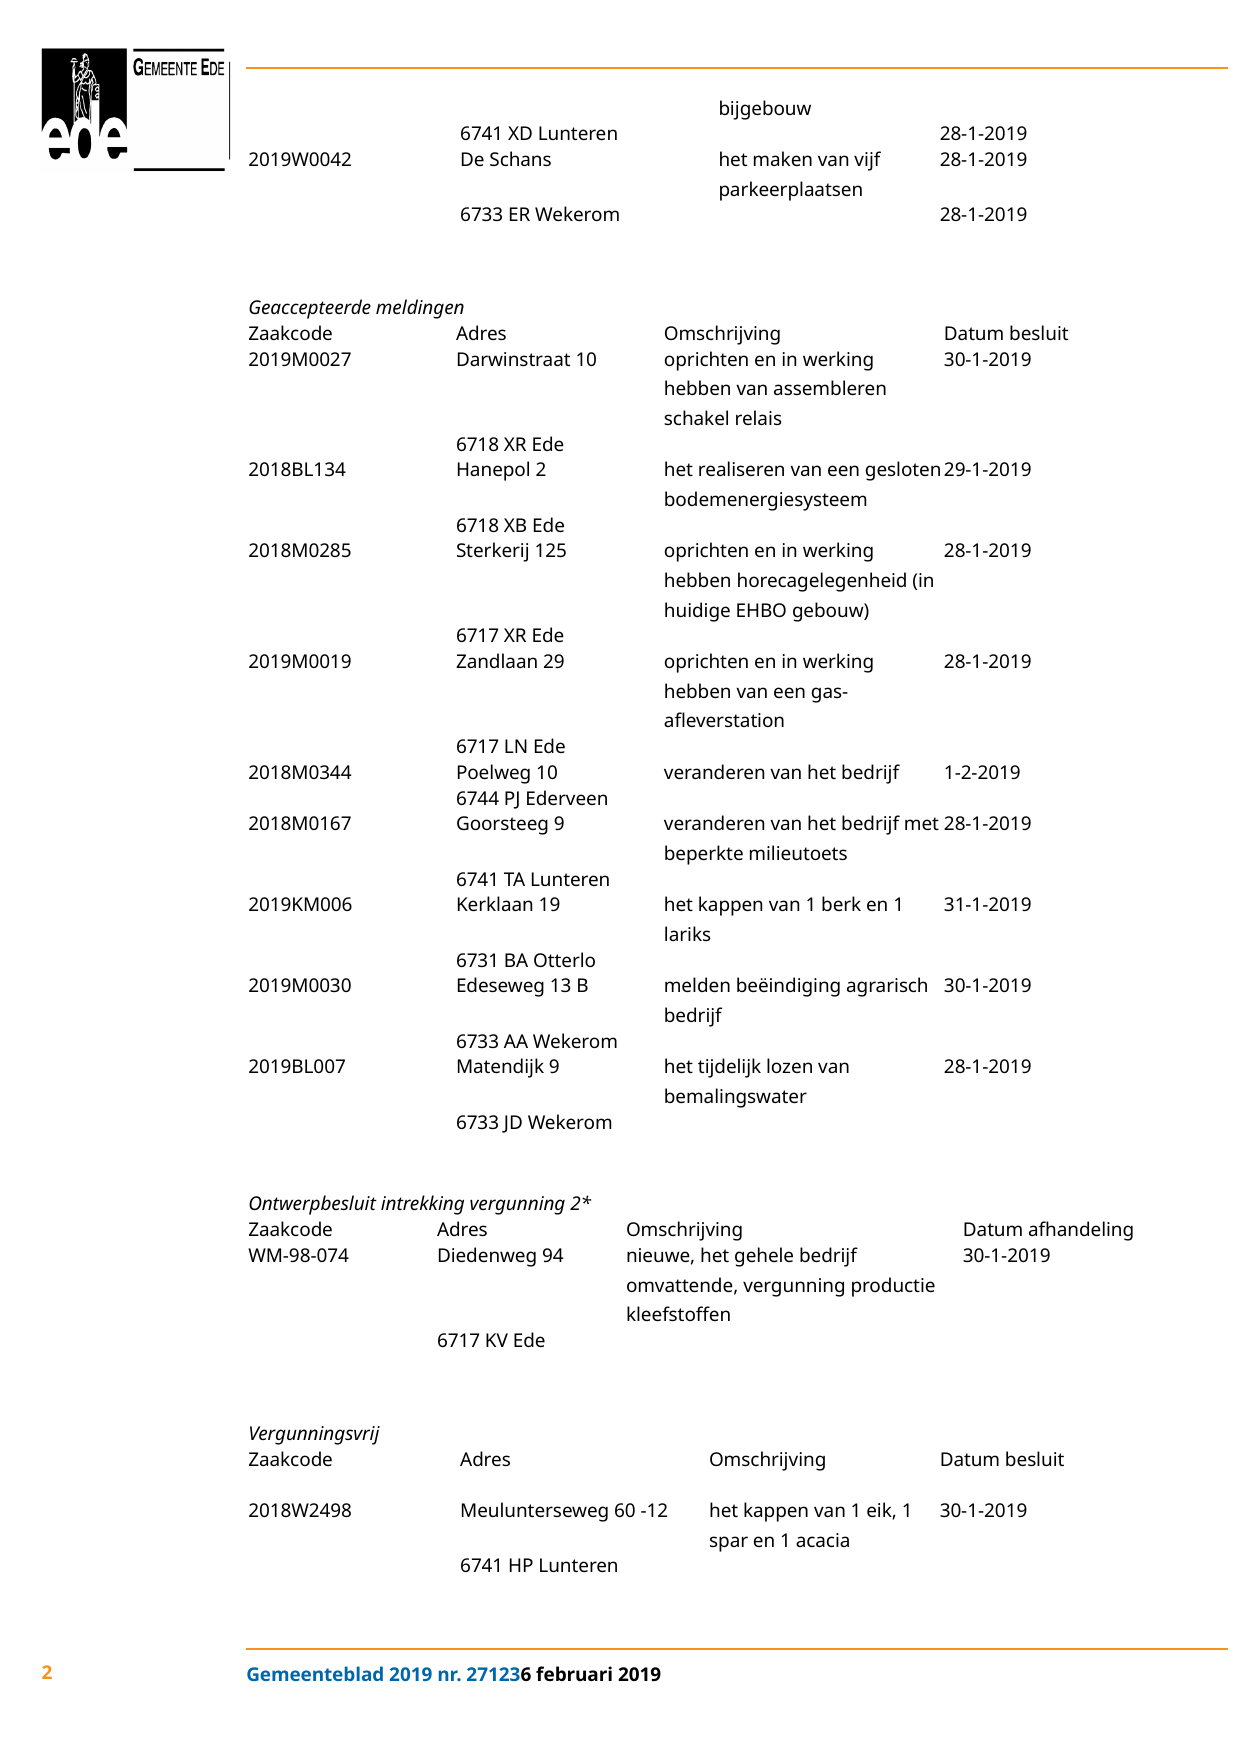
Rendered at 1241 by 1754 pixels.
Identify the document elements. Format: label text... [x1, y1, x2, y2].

table_cell [940, 1472, 1152, 1497]
table_cell het tijdelijk lozen van bemalingswater [664, 1054, 944, 1109]
table_cell oprichten en in werking hebben horecagelegenheid (in huidige EHBO gebouw) [664, 538, 944, 623]
table_cell 2019W0042 [248, 146, 460, 202]
table_header Adres [437, 1216, 626, 1242]
table_cell [940, 1553, 1152, 1578]
table_cell [944, 947, 1152, 972]
table_cell Zandlaan 29 [456, 648, 664, 733]
table_cell [709, 1472, 939, 1497]
table_cell 2018W2498 [248, 1497, 460, 1553]
table_cell 2018M0167 [248, 810, 456, 866]
table_cell [944, 1109, 1152, 1134]
table_cell [664, 866, 944, 891]
table_header Datum besluit [944, 320, 1152, 346]
table_cell [944, 431, 1152, 457]
table_cell Matendijk 9 [456, 1054, 664, 1109]
picture [41, 47, 231, 172]
table_cell [248, 866, 456, 891]
table_cell 30-1-2019 [944, 973, 1152, 1028]
table_cell oprichten en in werking hebben van een gas-afleverstation [664, 648, 944, 733]
table_header Omschrijving [626, 1216, 963, 1242]
table_cell 29-1-2019 [944, 457, 1152, 512]
table_cell [248, 785, 456, 810]
table_cell het kappen van 1 berk en 1 lariks [664, 891, 944, 947]
table_cell nieuwe, het gehele bedrijf omvattende, vergunning productie kleefstoffen [626, 1242, 963, 1327]
table_cell 6733 AA Wekerom [456, 1028, 664, 1053]
table_cell 6731 BA Otterlo [456, 947, 664, 972]
text Geaccepteerde meldingen [248, 294, 1152, 320]
table_cell [664, 431, 944, 457]
table_header Zaakcode [248, 1216, 437, 1242]
table_cell 2018BL134 [248, 457, 456, 512]
table_cell [944, 1028, 1152, 1053]
table_cell 28-1-2019 [940, 146, 1152, 202]
table_cell bijgebouw [718, 95, 939, 121]
table_cell [248, 512, 456, 538]
table_cell 28-1-2019 [944, 1054, 1152, 1109]
table_cell [248, 1109, 456, 1134]
table_cell Kerklaan 19 [456, 891, 664, 947]
table_header Adres [456, 320, 664, 346]
table_cell 28-1-2019 [940, 121, 1152, 146]
table_cell 6718 XB Ede [456, 512, 664, 538]
table_cell Sterkerij 125 [456, 538, 664, 623]
text Vergunningsvrij [248, 1420, 1152, 1446]
table_cell 2018M0285 [248, 538, 456, 623]
table_cell 2018M0344 [248, 759, 456, 785]
table_cell [718, 121, 939, 146]
table_cell 2019BL007 [248, 1054, 456, 1109]
table_cell 28-1-2019 [944, 538, 1152, 623]
table_cell 6717 XR Ede [456, 623, 664, 648]
table_cell [248, 1028, 456, 1053]
table_cell [718, 202, 939, 227]
table_header Datum afhandeling [963, 1216, 1152, 1242]
table_cell [248, 95, 460, 121]
table_cell 30-1-2019 [940, 1497, 1152, 1553]
table_cell Meulunterseweg 60 -12 [460, 1497, 709, 1553]
text Ontwerpbesluit intrekking vergunning 2* [248, 1191, 1152, 1216]
table_cell [248, 1472, 460, 1497]
table_cell 6717 LN Ede [456, 733, 664, 759]
table_cell Poelweg 10 [456, 759, 664, 785]
table_cell 6717 KV Ede [437, 1327, 626, 1353]
table_cell [664, 785, 944, 810]
table_cell melden beëindiging agrarisch bedrijf [664, 973, 944, 1028]
table_cell 28-1-2019 [944, 648, 1152, 733]
table_cell [248, 947, 456, 972]
table_cell 6744 PJ Ederveen [456, 785, 664, 810]
table_header Adres [460, 1446, 709, 1472]
table_cell het kappen van 1 eik, 1 spar en 1 acacia [709, 1497, 939, 1553]
table_cell [460, 1472, 709, 1497]
table_cell [664, 733, 944, 759]
table_cell [944, 866, 1152, 891]
table_header Omschrijving [664, 320, 944, 346]
table_cell [664, 947, 944, 972]
table_cell De Schans [460, 146, 718, 202]
table_cell 31-1-2019 [944, 891, 1152, 947]
table_cell [460, 95, 718, 121]
table_cell Darwinstraat 10 [456, 346, 664, 431]
table_cell Goorsteeg 9 [456, 810, 664, 866]
table_cell 2019M0030 [248, 973, 456, 1028]
table_cell [664, 512, 944, 538]
table_cell 6741 TA Lunteren [456, 866, 664, 891]
table_cell 30-1-2019 [944, 346, 1152, 431]
table_header Zaakcode [248, 1446, 460, 1472]
table_header Datum besluit [940, 1446, 1152, 1472]
table_cell [709, 1553, 939, 1578]
table_cell 6741 XD Lunteren [460, 121, 718, 146]
table_cell [944, 623, 1152, 648]
table_cell [248, 1327, 437, 1353]
table_cell 28-1-2019 [940, 202, 1152, 227]
table_cell [248, 431, 456, 457]
table_cell [963, 1327, 1152, 1353]
table_cell [944, 785, 1152, 810]
table_cell 1-2-2019 [944, 759, 1152, 785]
table_cell [944, 733, 1152, 759]
table_cell veranderen van het bedrijf [664, 759, 944, 785]
table_cell 6733 JD Wekerom [456, 1109, 664, 1134]
table_cell [664, 1028, 944, 1053]
table_cell [248, 121, 460, 146]
table_cell Diedenweg 94 [437, 1242, 626, 1327]
table_cell [248, 623, 456, 648]
table_cell [944, 512, 1152, 538]
table_cell [940, 95, 1152, 121]
table_header Zaakcode [248, 320, 456, 346]
table_header Omschrijving [709, 1446, 939, 1472]
table_cell [664, 1109, 944, 1134]
table_cell 30-1-2019 [963, 1242, 1152, 1327]
table_cell 28-1-2019 [944, 810, 1152, 866]
table_cell oprichten en in werking hebben van assembleren schakel relais [664, 346, 944, 431]
table_cell 6733 ER Wekerom [460, 202, 718, 227]
table_cell 6741 HP Lunteren [460, 1553, 709, 1578]
table_cell [248, 733, 456, 759]
table_cell het maken van vijf parkeerplaatsen [718, 146, 939, 202]
table_cell [248, 202, 460, 227]
table_cell 6718 XR Ede [456, 431, 664, 457]
table_cell 2019KM006 [248, 891, 456, 947]
table_cell het realiseren van een gesloten bodemenergiesysteem [664, 457, 944, 512]
table_cell veranderen van het bedrijf met beperkte milieutoets [664, 810, 944, 866]
table_cell 2019M0019 [248, 648, 456, 733]
table_cell [664, 623, 944, 648]
table_cell WM-98-074 [248, 1242, 437, 1327]
table_cell 2019M0027 [248, 346, 456, 431]
table_cell [626, 1327, 963, 1353]
table_cell [248, 1553, 460, 1578]
table_cell Hanepol 2 [456, 457, 664, 512]
table_cell Edeseweg 13 B [456, 973, 664, 1028]
